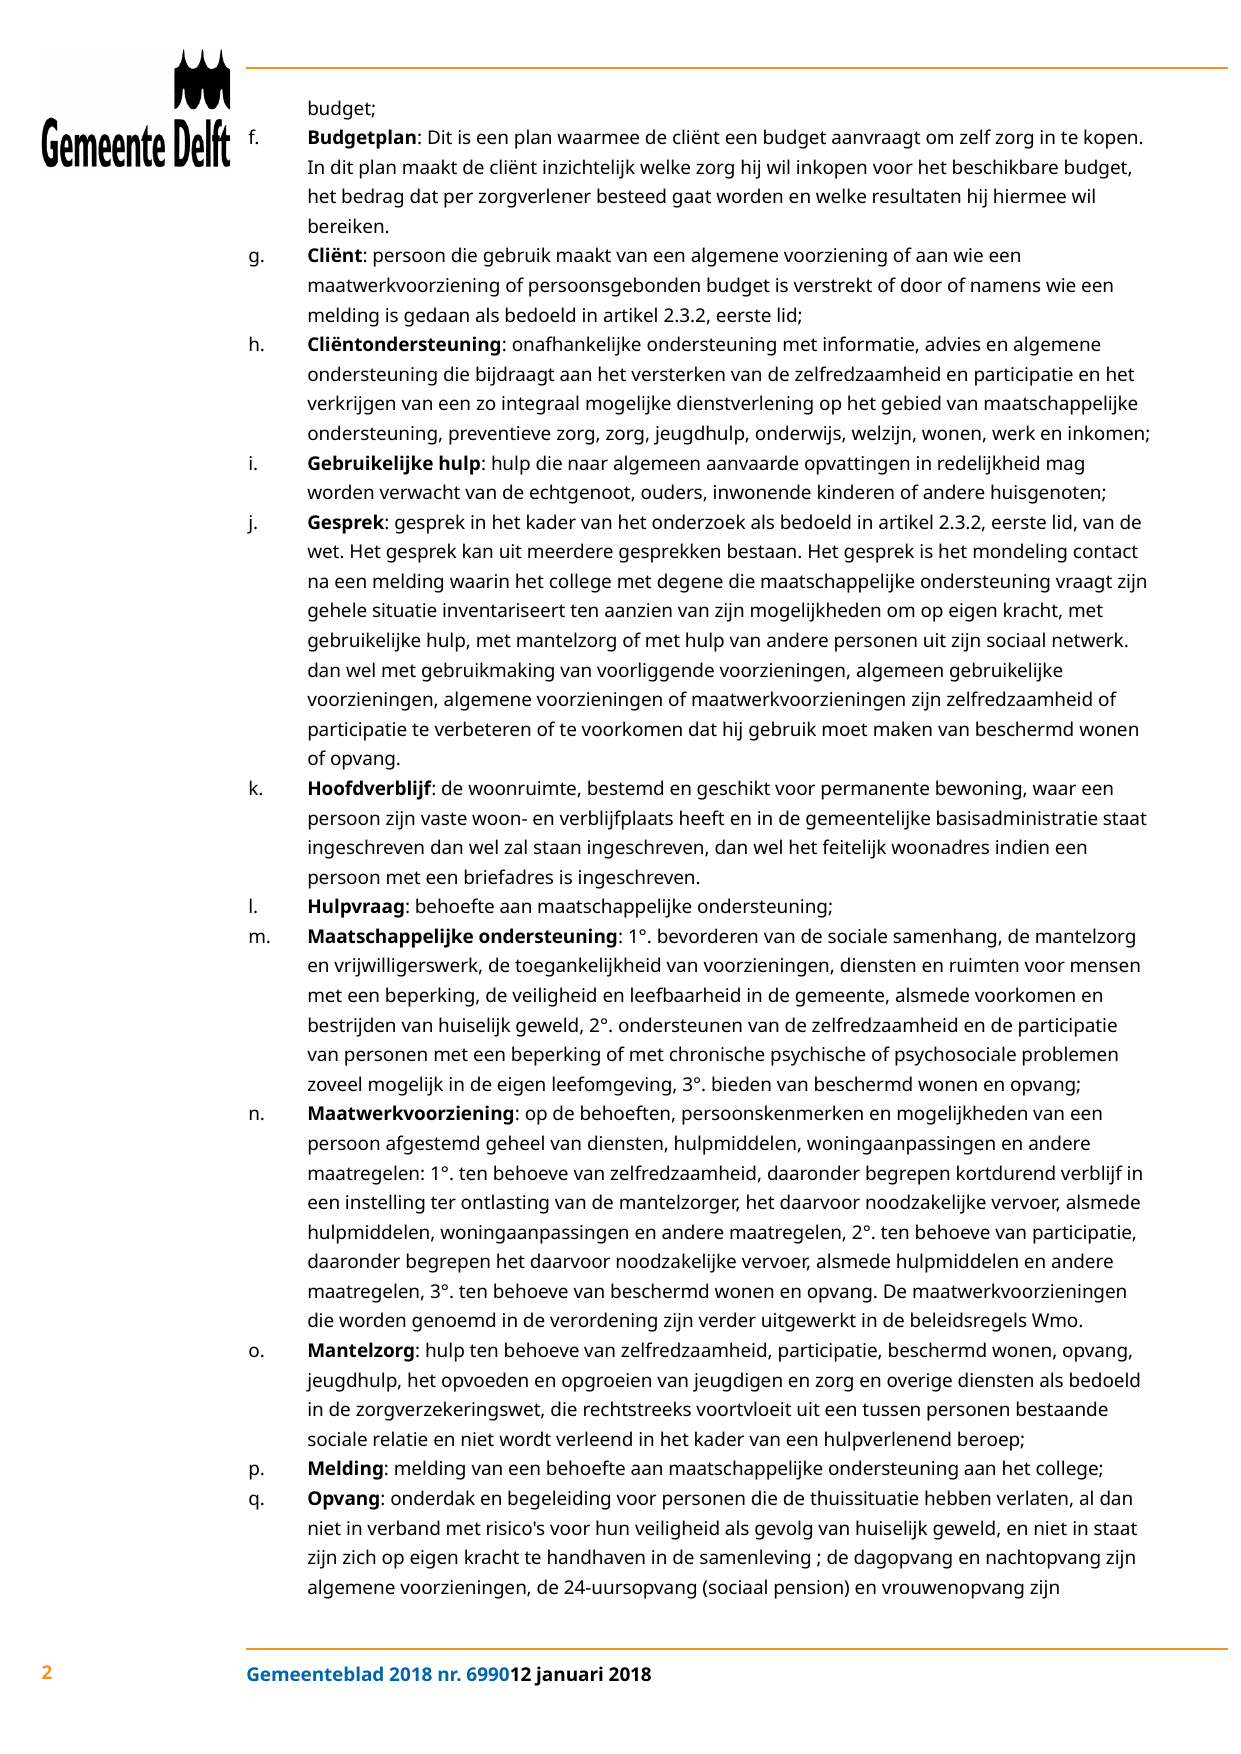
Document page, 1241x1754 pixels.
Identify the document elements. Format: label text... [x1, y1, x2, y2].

list Cliёntondersteuning: onafhankelijke ondersteuning met informatie, advies en algemene ondersteuning die bijdraagt aan het versterken van de zelfredzaamheid en participatie en het verkrijgen van een zo integraal mogelijke dienstverlening op het gebied van maatschappelijke ondersteuning, preventieve zorg, zorg, jeugdhulp, onderwijs, welzijn, wonen, werk en inkomen; [248, 331, 1152, 446]
list Gebruikelijke hulp: hulp die naar algemeen aanvaarde opvattingen in redelijkheid mag worden verwacht van de echtgenoot, ouders, inwonende kinderen of andere huisgenoten; [248, 450, 1152, 505]
list Budgetplan: Dit is een plan waarmee de cliënt een budget aanvraagt om zelf zorg in te kopen. In dit plan maakt de cliënt inzichtelijk welke zorg hij wil inkopen voor het beschikbare budget, het bedrag dat per zorgverlener besteed gaat worden en welke resultaten hij hiermee wil bereiken. [248, 124, 1152, 239]
list Gesprek: gesprek in het kader van het onderzoek als bedoeld in artikel 2.3.2, eerste lid, van de wet. Het gesprek kan uit meerdere gesprekken bestaan. Het gesprek is het mondeling contact na een melding waarin het college met degene die maatschappelijke ondersteuning vraagt zijn gehele situatie inventariseert ten aanzien van zijn mogelijkheden om op eigen kracht, met gebruikelijke hulp, met mantelzorg of met hulp van andere personen uit zijn sociaal netwerk. dan wel met gebruikmaking van voorliggende voorzieningen, algemeen gebruikelijke voorzieningen, algemene voorzieningen of maatwerkvoorzieningen zijn zelfredzaamheid of participatie te verbeteren of te voorkomen dat hij gebruik moet maken van beschermd wonen of opvang. [248, 509, 1152, 771]
list Cliënt: persoon die gebruik maakt van een algemene voorziening of aan wie een maatwerkvoorziening of persoonsgebonden budget is verstrekt of door of namens wie een melding is gedaan als bedoeld in artikel 2.3.2, eerste lid; [248, 243, 1152, 328]
list Maatwerkvoorziening: op de behoeften, persoonskenmerken en mogelijkheden van een persoon afgestemd geheel van diensten, hulpmiddelen, woningaanpassingen en andere maatregelen: 1°. ten behoeve van zelfredzaamheid, daaronder begrepen kortdurend verblijf in een instelling ter ontlasting van de mantelzorger, het daarvoor noodzakelijke vervoer, alsmede hulpmiddelen, woningaanpassingen en andere maatregelen, 2°. ten behoeve van participatie, daaronder begrepen het daarvoor noodzakelijke vervoer, alsmede hulpmiddelen en andere maatregelen, 3°. ten behoeve van beschermd wonen en opvang. De maatwerkvoorzieningen die worden genoemd in de verordening zijn verder uitgewerkt in de beleidsregels Wmo. [248, 1101, 1152, 1333]
list Maatschappelijke ondersteuning: 1°. bevorderen van de sociale samenhang, de mantelzorg en vrijwilligerswerk, de toegankelijkheid van voorzieningen, diensten en ruimten voor mensen met een beperking, de veiligheid en leefbaarheid in de gemeente, alsmede voorkomen en bestrijden van huiselijk geweld, 2°. ondersteunen van de zelfredzaamheid en de participatie van personen met een beperking of met chronische psychische of psychosociale problemen zoveel mogelijk in de eigen leefomgeving, 3°. bieden van beschermd wonen en opvang; [248, 923, 1152, 1097]
list Hulpvraag: behoefte aan maatschappelijke ondersteuning; [248, 893, 1152, 919]
list Opvang: onderdak en begeleiding voor personen die de thuissituatie hebben verlaten, al dan niet in verband met risico's voor hun veiligheid als gevolg van huiselijk geweld, en niet in staat zijn zich op eigen kracht te handhaven in de samenleving ; de dagopvang en nachtopvang zijn algemene voorzieningen, de 24-uursopvang (sociaal pension) en vrouwenopvang zijn [248, 1485, 1152, 1600]
picture [41, 47, 231, 172]
list Mantelzorg: hulp ten behoeve van zelfredzaamheid, participatie, beschermd wonen, opvang, jeugdhulp, het opvoeden en opgroeien van jeugdigen en zorg en overige diensten als bedoeld in de zorgverzekeringswet, die rechtstreeks voortvloeit uit een tussen personen bestaande sociale relatie en niet wordt verleend in het kader van een hulpverlenend beroep; [248, 1337, 1152, 1452]
list Hoofdverblijf: de woonruimte, bestemd en geschikt voor permanente bewoning, waar een persoon zijn vaste woon- en verblijfplaats heeft en in de gemeentelijke basisadministratie staat ingeschreven dan wel zal staan ingeschreven, dan wel het feitelijk woonadres indien een persoon met een briefadres is ingeschreven. [248, 775, 1152, 890]
list budget; [248, 95, 1152, 121]
list Melding: melding van een behoefte aan maatschappelijke ondersteuning aan het college; [248, 1456, 1152, 1481]
